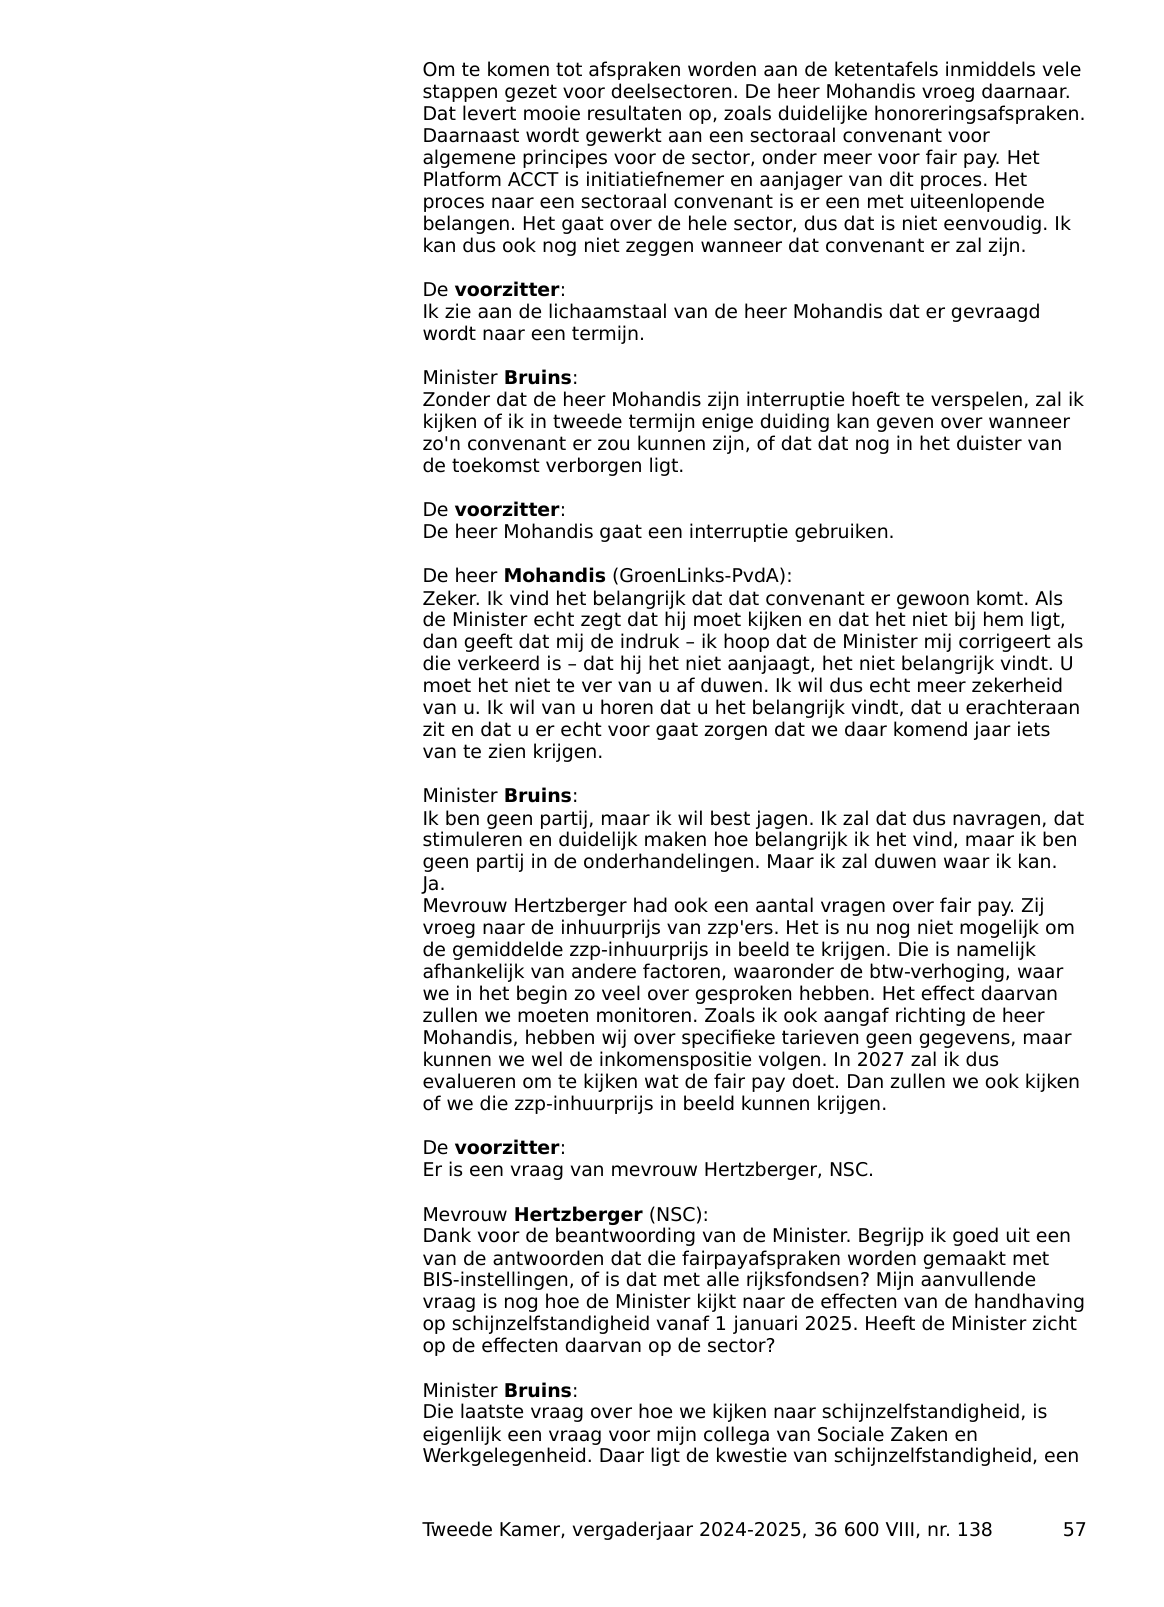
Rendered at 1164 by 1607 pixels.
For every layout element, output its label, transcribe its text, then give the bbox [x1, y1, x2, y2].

text Zonder dat de heer Mohandis zijn interruptie hoeft te verspelen, zal ik kijken of ik in tweede termijn enige duiding kan geven over wanneer zo'n convenant er zou kunnen zijn, of dat dat nog in het duister van de toekomst verborgen ligt. [422, 389, 1087, 477]
text De voorzitter: [422, 279, 1087, 301]
text Die laatste vraag over hoe we kijken naar schijnzelfstandigheid, is eigenlijk een vraag voor mijn collega van Sociale Zaken en Werkgelegenheid. Daar ligt de kwestie van schijnzelfstandigheid, een [422, 1401, 1087, 1467]
text De voorzitter: [422, 1137, 1087, 1159]
text Mevrouw Hertzberger had ook een aantal vragen over fair pay. Zij vroeg naar de inhuurprijs van zzp'ers. Het is nu nog niet mogelijk om de gemiddelde zzp-inhuurprijs in beeld te krijgen. Die is namelijk afhankelijk van andere factoren, waaronder de btw-verhoging, waar we in het begin zo veel over gesproken hebben. Het effect daarvan zullen we moeten monitoren. Zoals ik ook aangaf richting de heer Mohandis, hebben wij over specifieke tarieven geen gegevens, maar kunnen we wel de inkomenspositie volgen. In 2027 zal ik dus evalueren om te kijken wat de fair pay doet. Dan zullen we ook kijken of we die zzp-inhuurprijs in beeld kunnen krijgen. [422, 895, 1087, 1115]
text Minister Bruins: [422, 367, 1087, 389]
text Er is een vraag van mevrouw Hertzberger, NSC. [422, 1159, 1087, 1181]
text De voorzitter: [422, 499, 1087, 521]
text Mevrouw Hertzberger (NSC): [422, 1203, 1087, 1225]
text Ik ben geen partij, maar ik wil best jagen. Ik zal dat dus navragen, dat stimuleren en duidelijk maken hoe belangrijk ik het vind, maar ik ben geen partij in de onderhandelingen. Maar ik zal duwen waar ik kan. Ja. [422, 807, 1087, 895]
text Dank voor de beantwoording van de Minister. Begrijp ik goed uit een van de antwoorden dat die fairpayafspraken worden gemaakt met BIS-instellingen, of is dat met alle rijksfondsen? Mijn aanvullende vraag is nog hoe de Minister kijkt naar de effecten van de handhaving op schijnzelfstandigheid vanaf 1 januari 2025. Heeft de Minister zicht op de effecten daarvan op de sector? [422, 1225, 1087, 1357]
text De heer Mohandis (GroenLinks-PvdA): [422, 565, 1087, 587]
text Om te komen tot afspraken worden aan de ketentafels inmiddels vele stappen gezet voor deelsectoren. De heer Mohandis vroeg daarnaar. Dat levert mooie resultaten op, zoals duidelijke honoreringsafspraken. Daarnaast wordt gewerkt aan een sectoraal convenant voor algemene principes voor de sector, onder meer voor fair pay. Het Platform ACCT is initiatiefnemer en aanjager van dit proces. Het proces naar een sectoraal convenant is er een met uiteenlopende belangen. Het gaat over de hele sector, dus dat is niet eenvoudig. Ik kan dus ook nog niet zeggen wanneer dat convenant er zal zijn. [422, 59, 1087, 257]
text De heer Mohandis gaat een interruptie gebruiken. [422, 521, 1087, 543]
text Zeker. Ik vind het belangrijk dat dat convenant er gewoon komt. Als de Minister echt zegt dat hij moet kijken en dat het niet bij hem ligt, dan geeft dat mij de indruk – ik hoop dat de Minister mij corrigeert als die verkeerd is – dat hij het niet aanjaagt, het niet belangrijk vindt. U moet het niet te ver van u af duwen. Ik wil dus echt meer zekerheid van u. Ik wil van u horen dat u het belangrijk vindt, dat u erachteraan zit en dat u er echt voor gaat zorgen dat we daar komend jaar iets van te zien krijgen. [422, 587, 1087, 763]
text Ik zie aan de lichaamstaal van de heer Mohandis dat er gevraagd wordt naar een termijn. [422, 301, 1087, 345]
text Minister Bruins: [422, 1379, 1087, 1401]
text Minister Bruins: [422, 785, 1087, 807]
